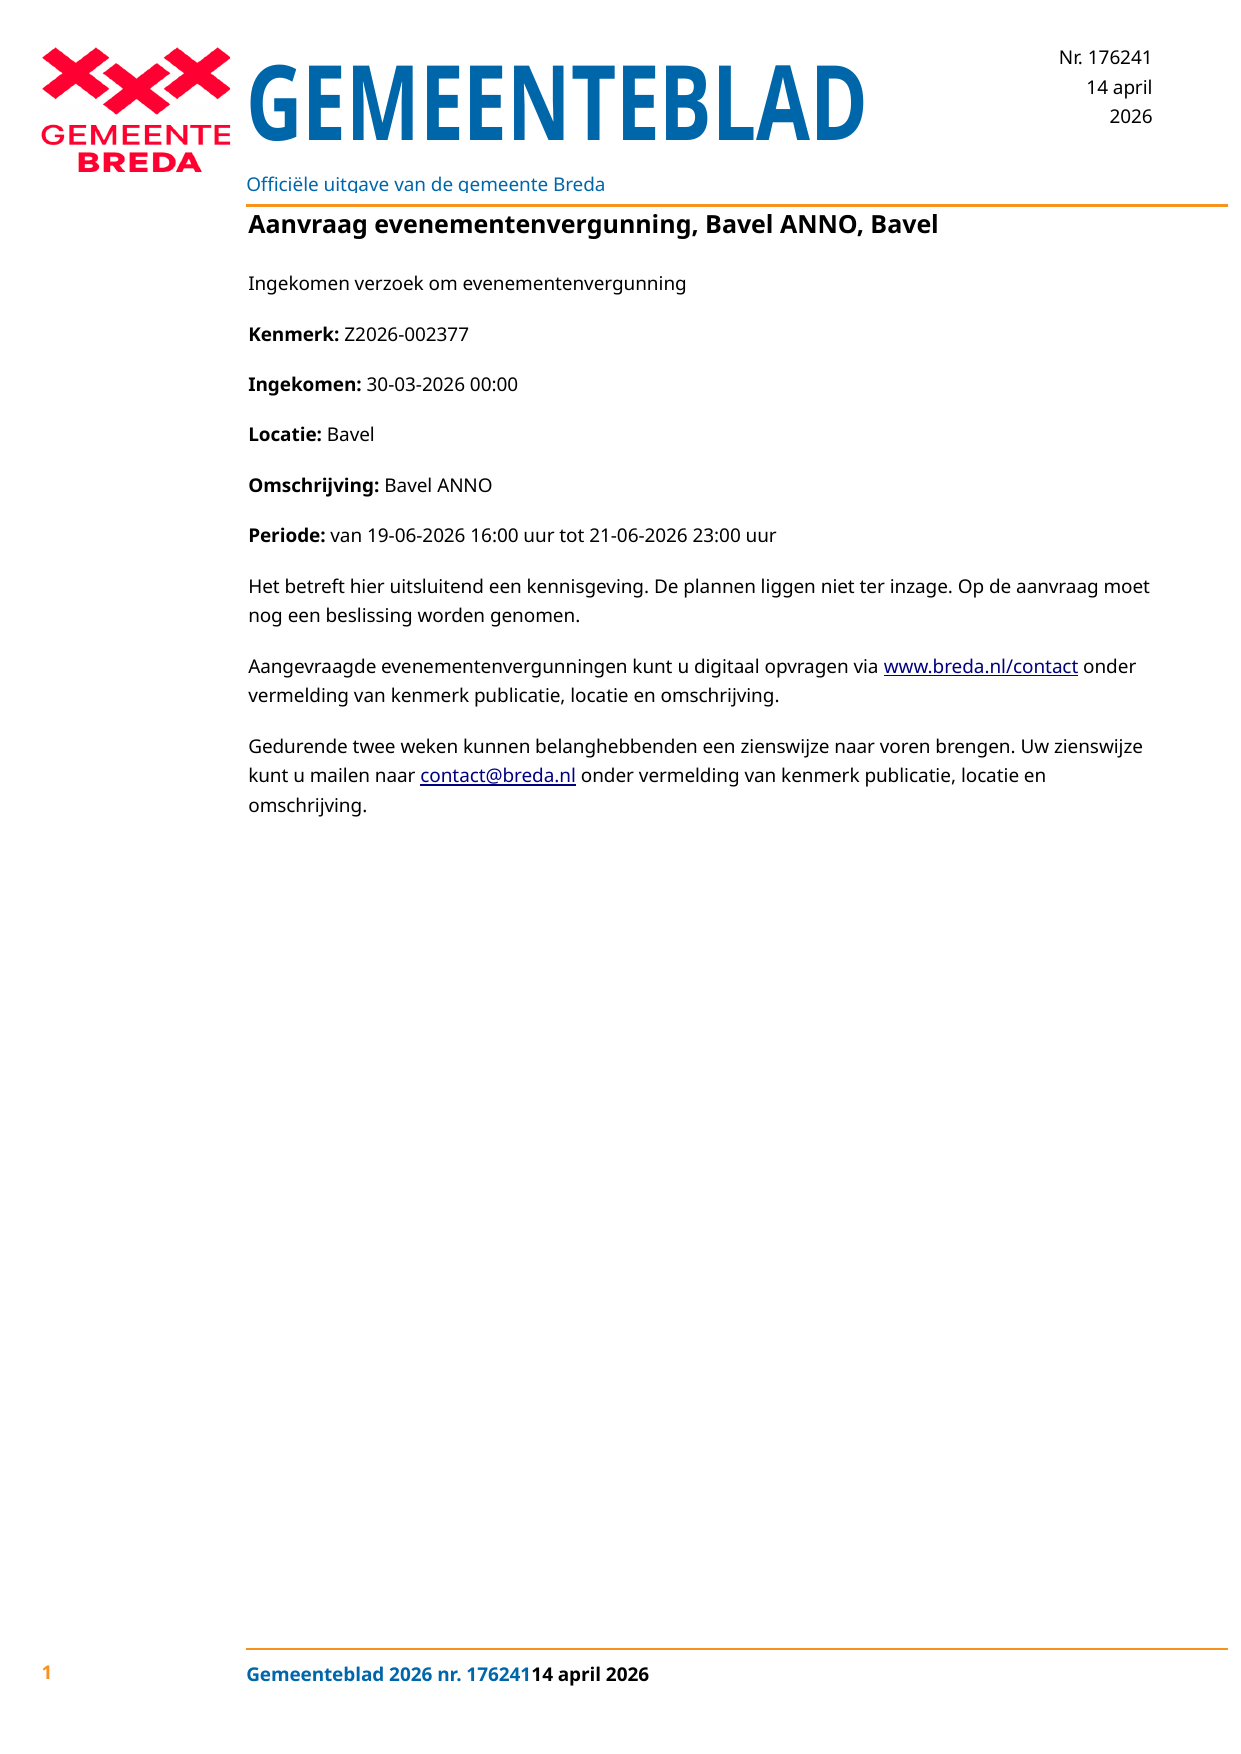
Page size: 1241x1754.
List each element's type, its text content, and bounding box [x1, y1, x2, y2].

text Gedurende twee weken kunnen belanghebbenden een zienswijze naar voren brengen. Uw zienswijze kunt u mailen naar contact@breda.nl onder vermelding van kenmerk publicatie, locatie en omschrijving. [248, 733, 1152, 818]
text Kenmerk: Z2026-002377 [248, 321, 1152, 346]
text Omschrijving: Bavel ANNO [248, 472, 1152, 498]
text Ingekomen verzoek om evenementenvergunning [248, 270, 1152, 296]
text Het betreft hier uitsluitend een kennisgeving. De plannen liggen niet ter inzage. Op de aanvraag moet nog een beslissing worden genomen. [248, 573, 1152, 628]
text Ingekomen: 30-03-2026 00:00 [248, 371, 1152, 397]
text Aangevraagde evenementenvergunningen kunt u digitaal opvragen via www.breda.nl/contact onder vermelding van kenmerk publicatie, locatie en omschrijving. [248, 653, 1152, 708]
text Locatie: Bavel [248, 422, 1152, 447]
text Aanvraag evenementenvergunning, Bavel ANNO, Bavel [248, 207, 1152, 241]
picture [41, 47, 231, 172]
text Periode: van 19-06-2026 16:00 uur tot 21-06-2026 23:00 uur [248, 522, 1152, 548]
